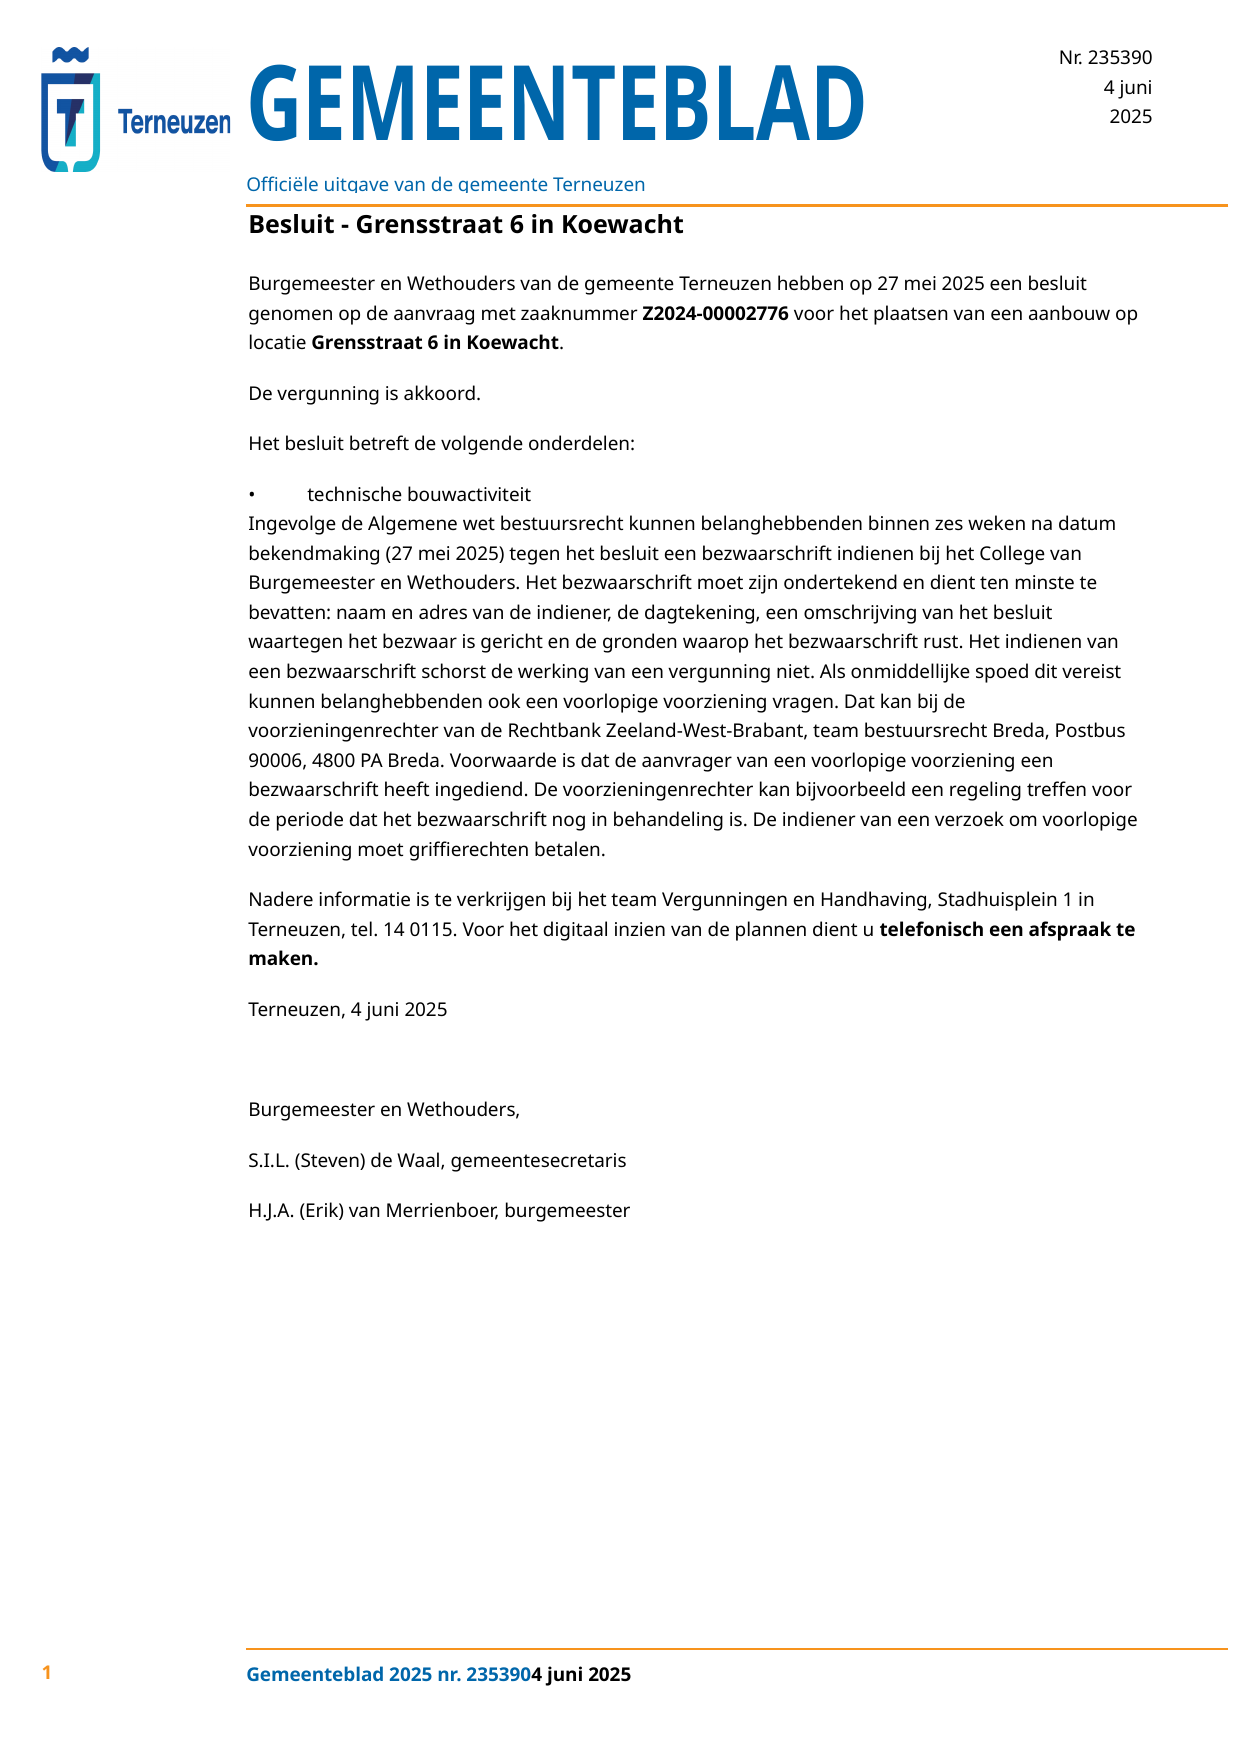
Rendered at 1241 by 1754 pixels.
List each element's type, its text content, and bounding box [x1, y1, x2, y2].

text Het besluit betreft de volgende onderdelen: [248, 430, 1152, 456]
text Terneuzen, 4 juni 2025 [248, 996, 1152, 1021]
text Burgemeester en Wethouders van de gemeente Terneuzen hebben op 27 mei 2025 een besluit genomen op de aanvraag met zaaknummer Z2024-00002776 voor het plaatsen van een aanbouw op locatie Grensstraat 6 in Koewacht. [248, 270, 1152, 355]
text De vergunning is akkoord. [248, 380, 1152, 406]
picture [41, 47, 231, 172]
text H.J.A. (Erik) van Merrienboer, burgemeester [248, 1197, 1152, 1223]
text S.I.L. (Steven) de Waal, gemeentesecretaris [248, 1147, 1152, 1173]
text Ingevolge de Algemene wet bestuursrecht kunnen belanghebbenden binnen zes weken na datum bekendmaking (27 mei 2025) tegen het besluit een bezwaarschrift indienen bij het College van Burgemeester en Wethouders. Het bezwaarschrift moet zijn ondertekend en dient ten minste te bevatten: naam en adres van de indiener, de dagtekening, een omschrijving van het besluit waartegen het bezwaar is gericht en de gronden waarop het bezwaarschrift rust. Het indienen van een bezwaarschrift schorst de werking van een vergunning niet. Als onmiddellijke spoed dit vereist kunnen belanghebbenden ook een voorlopige voorziening vragen. Dat kan bij de voorzieningenrechter van de Rechtbank Zeeland-West-Brabant, team bestuursrecht Breda, Postbus 90006, 4800 PA Breda. Voorwaarde is dat de aanvrager van een voorlopige voorziening een bezwaarschrift heeft ingediend. De voorzieningenrechter kan bijvoorbeeld een regeling treffen voor de periode dat het bezwaarschrift nog in behandeling is. De indiener van een verzoek om voorlopige voorziening moet griffierechten betalen. [248, 510, 1152, 861]
text Besluit - Grensstraat 6 in Koewacht [248, 207, 1152, 241]
list technische bouwactiviteit [248, 481, 1152, 506]
text Nadere informatie is te verkrijgen bij het team Vergunningen en Handhaving, Stadhuisplein 1 in Terneuzen, tel. 14 0115. Voor het digitaal inzien van de plannen dient u telefonisch een afspraak te maken. [248, 886, 1152, 971]
text Burgemeester en Wethouders, [248, 1097, 1152, 1122]
